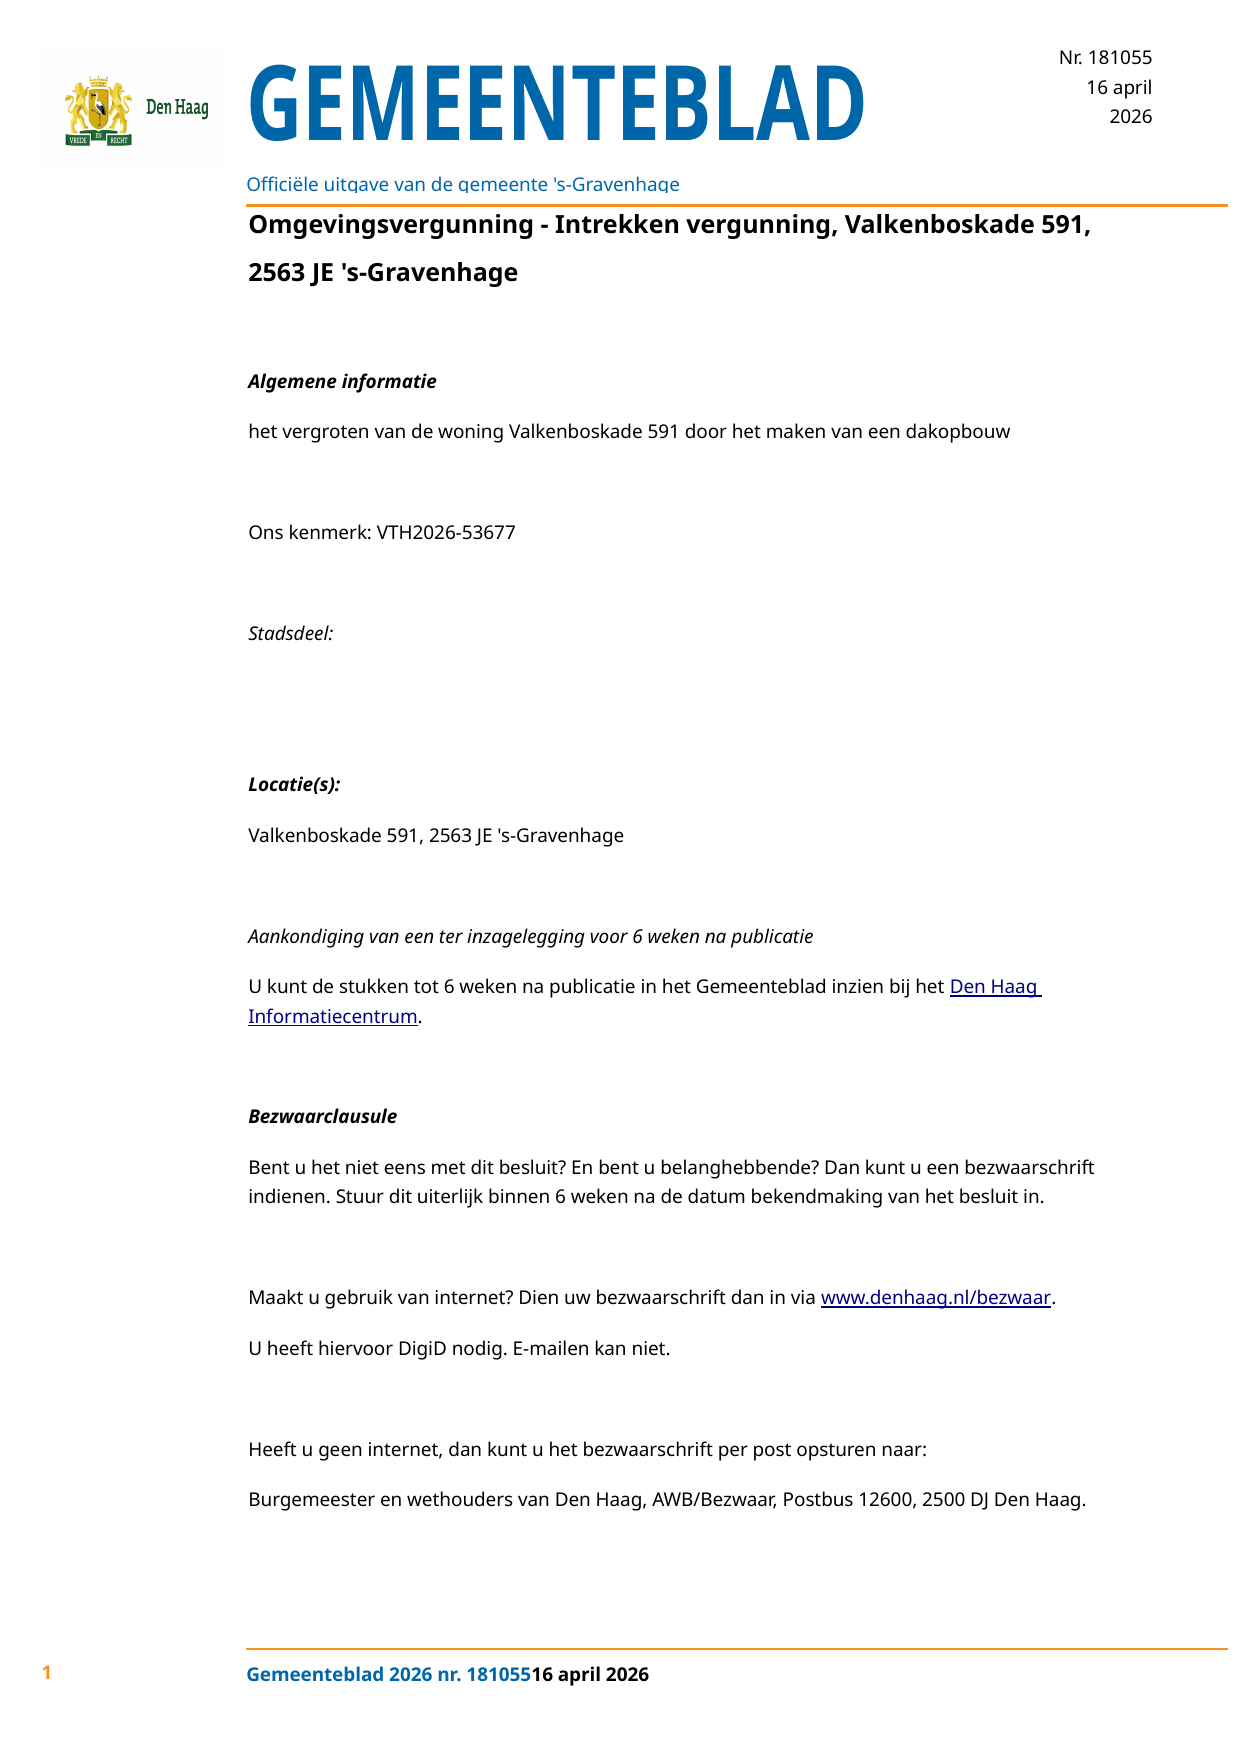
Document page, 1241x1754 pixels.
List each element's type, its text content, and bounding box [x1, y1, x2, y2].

picture [41, 47, 231, 172]
text Locatie(s): [248, 772, 1152, 797]
text Bezwaarclausule [248, 1104, 1152, 1129]
text U heeft hiervoor DigiD nodig. E-mailen kan niet. [248, 1335, 1152, 1361]
text Valkenboskade 591, 2563 JE 's-Gravenhage [248, 822, 1152, 848]
text Omgevingsvergunning - Intrekken vergunning, Valkenboskade 591, 2563 JE 's-Gravenhage [248, 207, 1152, 288]
text Ons kenmerk: VTH2026-53677 [248, 519, 1152, 545]
text Aankondiging van een ter inzagelegging voor 6 weken na publicatie [248, 923, 1152, 949]
text Maakt u gebruik van internet? Dien uw bezwaarschrift dan in via www.denhaag.nl/bezwaar. [248, 1284, 1152, 1310]
text Heeft u geen internet, dan kunt u het bezwaarschrift per post opsturen naar: [248, 1436, 1152, 1462]
text Burgemeester en wethouders van Den Haag, AWB/Bezwaar, Postbus 12600, 2500 DJ Den Haag. [248, 1486, 1152, 1512]
text Bent u het niet eens met dit besluit? En bent u belanghebbende? Dan kunt u een bezwaarschrift indienen. Stuur dit uiterlijk binnen 6 weken na de datum bekendmaking van het besluit in. [248, 1154, 1152, 1209]
text U kunt de stukken tot 6 weken na publicatie in het Gemeenteblad inzien bij het Den Haag Informatiecentrum. [248, 973, 1152, 1029]
text Algemene informatie [248, 368, 1152, 394]
text Stadsdeel: [248, 620, 1152, 646]
text het vergroten van de woning Valkenboskade 591 door het maken van een dakopbouw [248, 419, 1152, 444]
